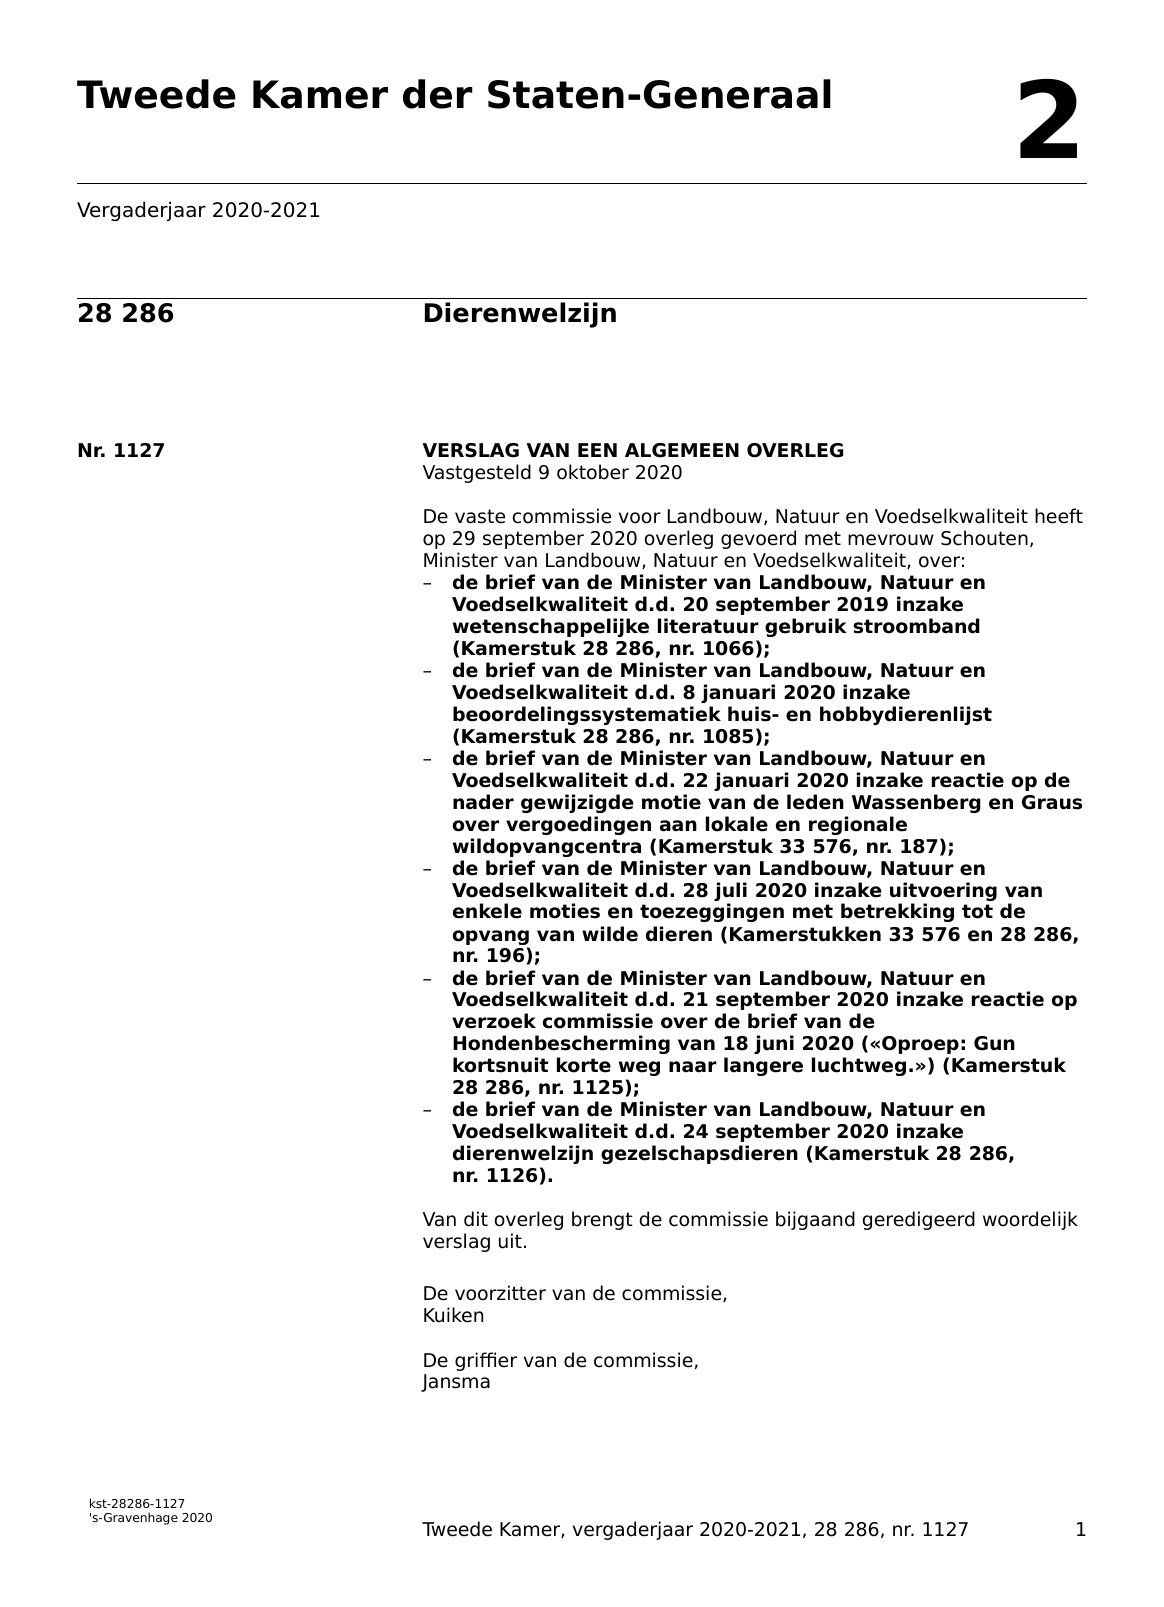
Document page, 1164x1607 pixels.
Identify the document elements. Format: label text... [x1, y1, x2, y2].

text – de brief van de Minister van Landbouw, Natuur en Voedselkwaliteit d.d. 8 januari 2020 inzake beoordelingssystematiek huis- en hobbydierenlijst (Kamerstuk 28 286, nr. 1085); [422, 660, 1087, 748]
table_header 2 [886, 59, 1087, 183]
table_header Tweede Kamer der Staten-Generaal [77, 59, 886, 183]
text – de brief van de Minister van Landbouw, Natuur en Voedselkwaliteit d.d. 22 januari 2020 inzake reactie op de nader gewijzigde motie van de leden Wassenberg en Graus over vergoedingen aan lokale en regionale wildopvangcentra (Kamerstuk 33 576, nr. 187); [422, 748, 1087, 857]
text 's-Gravenhage 2020 [88, 1511, 323, 1525]
table_cell Vergaderjaar 2020-2021 [77, 184, 1087, 298]
subtitle 28 286 Dierenwelzijn [77, 299, 1087, 329]
text kst-28286-1127 [88, 1497, 323, 1511]
text Vastgesteld 9 oktober 2020 [422, 462, 1087, 484]
subtitle Nr. 1127 VERSLAG VAN EEN ALGEMEEN OVERLEG [77, 440, 1087, 462]
text De griffier van de commissie, Jansma [422, 1349, 1087, 1393]
text – de brief van de Minister van Landbouw, Natuur en Voedselkwaliteit d.d. 28 juli 2020 inzake uitvoering van enkele moties en toezeggingen met betrekking tot de opvang van wilde dieren (Kamerstukken 33 576 en 28 286, nr. 196); [422, 857, 1087, 967]
text – de brief van de Minister van Landbouw, Natuur en Voedselkwaliteit d.d. 24 september 2020 inzake dierenwelzijn gezelschapsdieren (Kamerstuk 28 286, nr. 1126). [422, 1099, 1087, 1187]
text De vaste commissie voor Landbouw, Natuur en Voedselkwaliteit heeft op 29 september 2020 overleg gevoerd met mevrouw Schouten, Minister van Landbouw, Natuur en Voedselkwaliteit, over: [422, 506, 1087, 572]
text – de brief van de Minister van Landbouw, Natuur en Voedselkwaliteit d.d. 21 september 2020 inzake reactie op verzoek commissie over de brief van de Hondenbescherming van 18 juni 2020 («Oproep: Gun kortsnuit korte weg naar langere luchtweg.») (Kamerstuk 28 286, nr. 1125); [422, 967, 1087, 1099]
text Van dit overleg brengt de commissie bijgaand geredigeerd woordelijk verslag uit. [422, 1209, 1087, 1253]
text De voorzitter van de commissie, Kuiken [422, 1283, 1087, 1327]
text – de brief van de Minister van Landbouw, Natuur en Voedselkwaliteit d.d. 20 september 2019 inzake wetenschappelijke literatuur gebruik stroomband (Kamerstuk 28 286, nr. 1066); [422, 572, 1087, 660]
